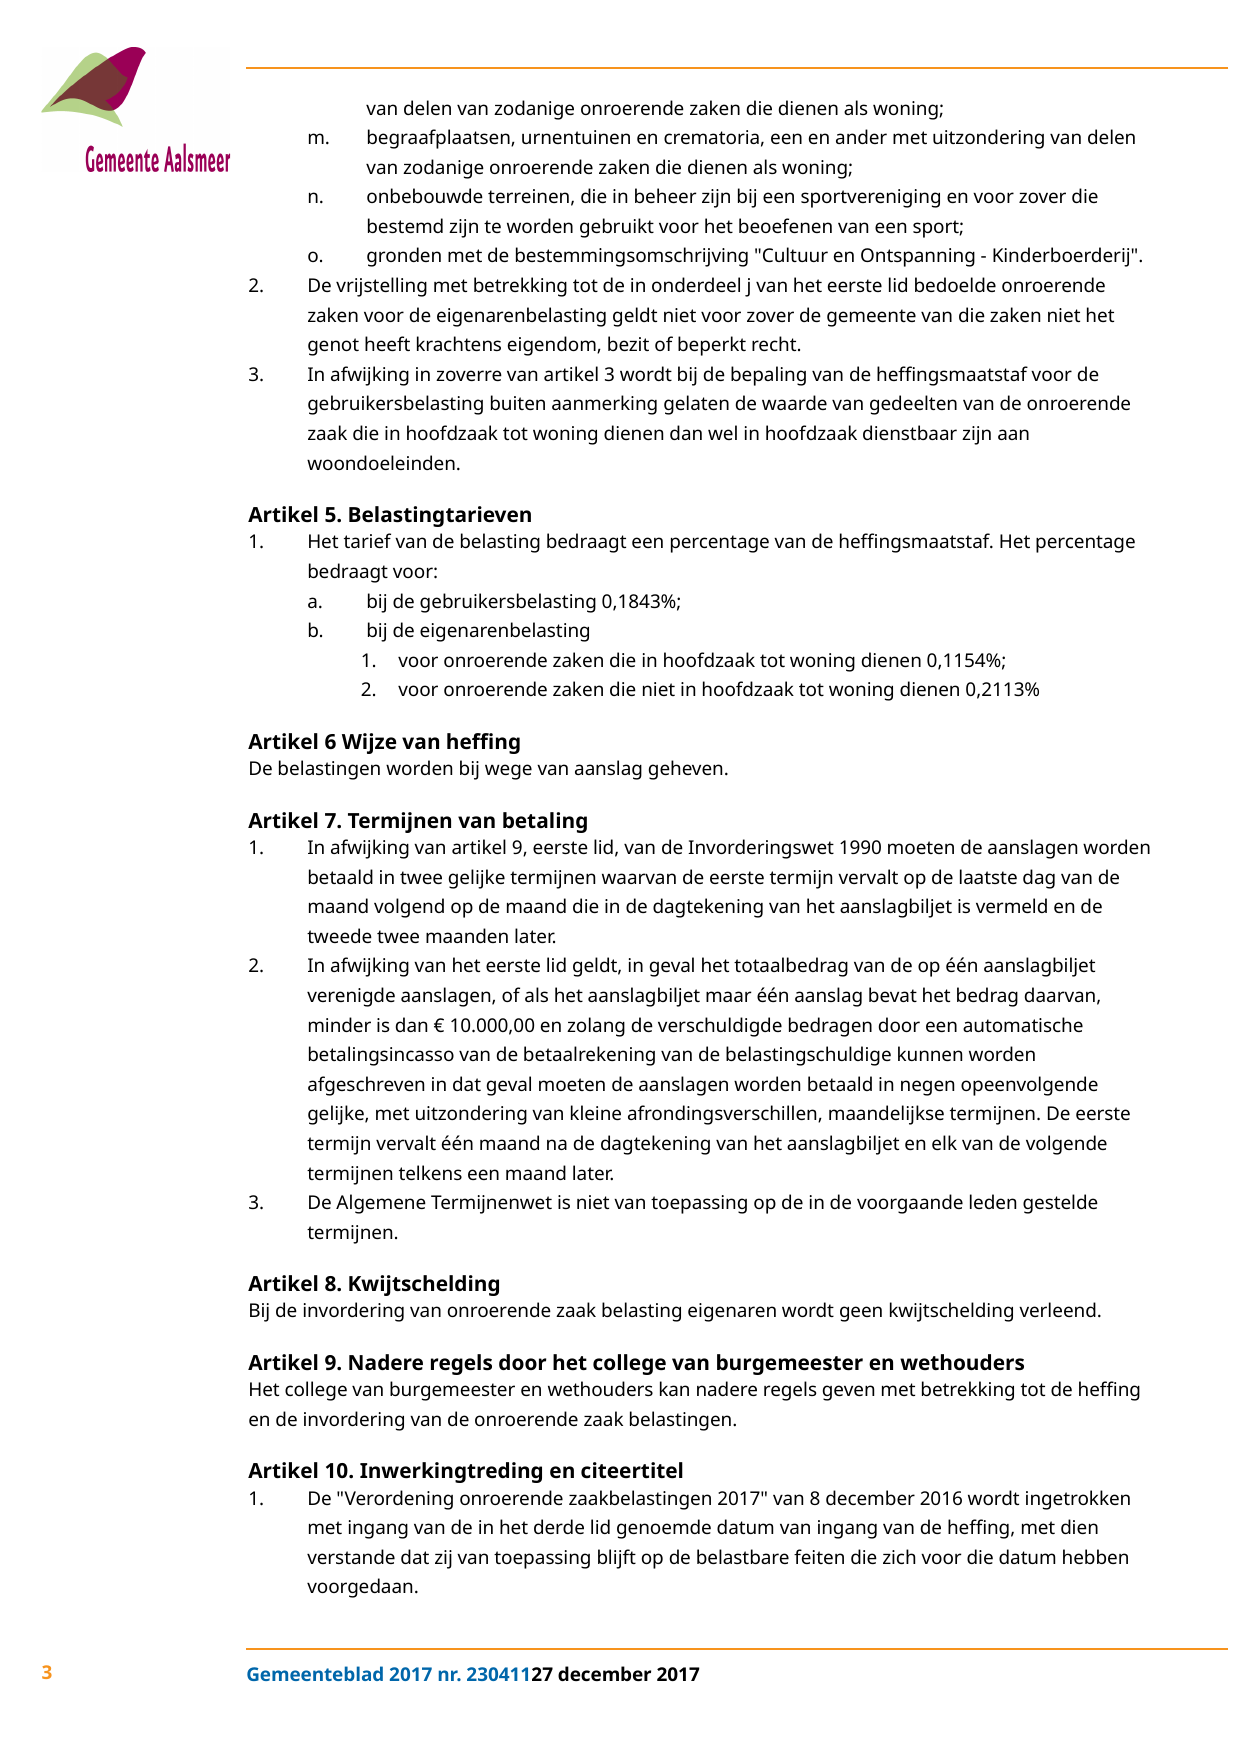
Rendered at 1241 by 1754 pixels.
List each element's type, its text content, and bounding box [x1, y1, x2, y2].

text Het college van burgemeester en wethouders kan nadere regels geven met betrekking tot de heffing en de invordering van de onroerende zaak belastingen. [248, 1377, 1152, 1432]
text Artikel 9. Nadere regels door het college van burgemeester en wethouders [248, 1348, 1152, 1377]
list In afwijking van het eerste lid geldt, in geval het totaalbedrag van de op één aanslagbiljet verenigde aanslagen, of als het aanslagbiljet maar één aanslag bevat het bedrag daarvan, minder is dan € 10.000,00 en zolang de verschuldigde bedragen door een automatische betalingsincasso van de betaalrekening van de belastingschuldige kunnen worden afgeschreven in dat geval moeten de aanslagen worden betaald in negen opeenvolgende gelijke, met uitzondering van kleine afrondingsverschillen, maandelijkse termijnen. De eerste termijn vervalt één maand na de dagtekening van het aanslagbiljet en elk van de volgende termijnen telkens een maand later. [248, 953, 1152, 1185]
text Artikel 6 Wijze van heffing [248, 727, 1152, 755]
picture [41, 47, 231, 172]
list In afwijking van artikel 9, eerste lid, van de Invorderingswet 1990 moeten de aanslagen worden betaald in twee gelijke termijnen waarvan de eerste termijn vervalt op de laatste dag van de maand volgend op de maand die in de dagtekening van het aanslagbiljet is vermeld en de tweede twee maanden later. [248, 834, 1152, 949]
list De "Verordening onroerende zaakbelastingen 2017" van 8 december 2016 wordt ingetrokken met ingang van de in het derde lid genoemde datum van ingang van de heffing, met dien verstande dat zij van toepassing blijft op de belastbare feiten die zich voor die datum hebben voorgedaan. [248, 1485, 1152, 1599]
list van delen van zodanige onroerende zaken die dienen als woning; [307, 95, 1152, 121]
list bij de gebruikersbelasting 0,1843%; [307, 588, 1152, 613]
list voor onroerende zaken die in hoofdzaak tot woning dienen 0,1154%; [361, 647, 1152, 673]
list In afwijking in zoverre van artikel 3 wordt bij de bepaling van de heffingsmaatstaf voor de gebruikersbelasting buiten aanmerking gelaten de waarde van gedeelten van de onroerende zaak die in hoofdzaak tot woning dienen dan wel in hoofdzaak dienstbaar zijn aan woondoeleinden. [248, 361, 1152, 476]
text Artikel 7. Termijnen van betaling [248, 806, 1152, 834]
text Artikel 10. Inwerkingtreding en citeertitel [248, 1457, 1152, 1485]
text Bij de invordering van onroerende zaak belasting eigenaren wordt geen kwijtschelding verleend. [248, 1298, 1152, 1323]
list De vrijstelling met betrekking tot de in onderdeel j van het eerste lid bedoelde onroerende zaken voor de eigenarenbelasting geldt niet voor zover de gemeente van die zaken niet het genot heeft krachtens eigendom, bezit of beperkt recht. [248, 272, 1152, 357]
list Het tarief van de belasting bedraagt een percentage van de heffingsmaatstaf. Het percentage bedraagt voor: [248, 529, 1152, 584]
list begraafplaatsen, urnentuinen en crematoria, een en ander met uitzondering van delen van zodanige onroerende zaken die dienen als woning; [307, 124, 1152, 180]
list De Algemene Termijnenwet is niet van toepassing op de in de voorgaande leden gestelde termijnen. [248, 1189, 1152, 1244]
text De belastingen worden bij wege van aanslag geheven. [248, 755, 1152, 781]
list voor onroerende zaken die niet in hoofdzaak tot woning dienen 0,2113% [361, 677, 1152, 702]
text Artikel 5. Belastingtarieven [248, 500, 1152, 529]
list onbebouwde terreinen, die in beheer zijn bij een sportvereniging en voor zover die bestemd zijn te worden gebruikt voor het beoefenen van een sport; [307, 183, 1152, 239]
list bij de eigenarenbelasting [307, 617, 1152, 643]
text Artikel 8. Kwijtschelding [248, 1269, 1152, 1298]
list gronden met de bestemmingsomschrijving "Cultuur en Ontspanning - Kinderboerderij". [307, 243, 1152, 268]
